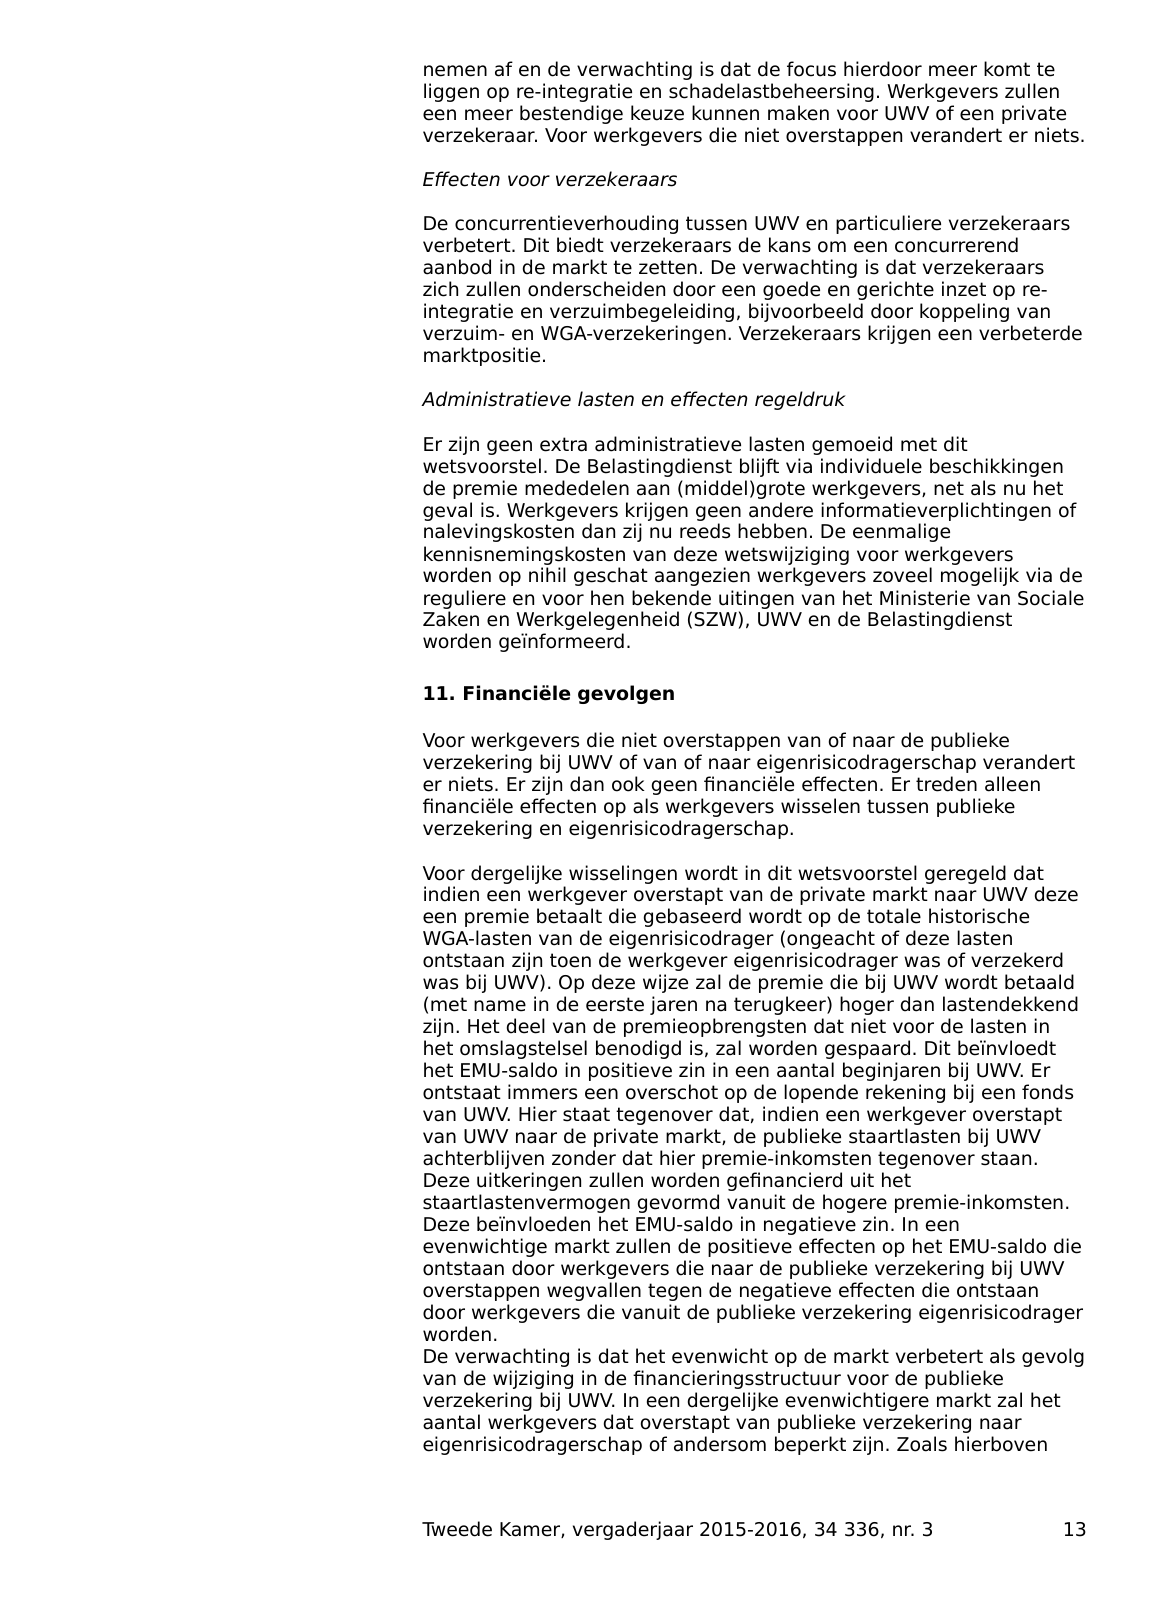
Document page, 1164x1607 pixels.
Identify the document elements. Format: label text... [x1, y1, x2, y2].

text nemen af en de verwachting is dat de focus hierdoor meer komt te liggen op re-integratie en schadelastbeheersing. Werkgevers zullen een meer bestendige keuze kunnen maken voor UWV of een private verzekeraar. Voor werkgevers die niet overstappen verandert er niets. [422, 59, 1087, 147]
subtitle 11. Financiële gevolgen [422, 683, 1087, 705]
text Voor werkgevers die niet overstappen van of naar de publieke verzekering bij UWV of van of naar eigenrisicodragerschap verandert er niets. Er zijn dan ook geen financiële effecten. Er treden alleen financiële effecten op als werkgevers wisselen tussen publieke verzekering en eigenrisicodragerschap. [422, 730, 1087, 840]
subtitle Administratieve lasten en effecten regeldruk [422, 389, 1087, 411]
text De concurrentieverhouding tussen UWV en particuliere verzekeraars verbetert. Dit biedt verzekeraars de kans om een concurrerend aanbod in de markt te zetten. De verwachting is dat verzekeraars zich zullen onderscheiden door een goede en gerichte inzet op re-integratie en verzuimbegeleiding, bijvoorbeeld door koppeling van verzuim- en WGA-verzekeringen. Verzekeraars krijgen een verbeterde marktpositie. [422, 213, 1087, 367]
text De verwachting is dat het evenwicht op de markt verbetert als gevolg van de wijziging in de financieringsstructuur voor de publieke verzekering bij UWV. In een dergelijke evenwichtigere markt zal het aantal werkgevers dat overstapt van publieke verzekering naar eigenrisicodragerschap of andersom beperkt zijn. Zoals hierboven [422, 1346, 1087, 1456]
text Voor dergelijke wisselingen wordt in dit wetsvoorstel geregeld dat indien een werkgever overstapt van de private markt naar UWV deze een premie betaalt die gebaseerd wordt op de totale historische WGA-lasten van de eigenrisicodrager (ongeacht of deze lasten ontstaan zijn toen de werkgever eigenrisicodrager was of verzekerd was bij UWV). Op deze wijze zal de premie die bij UWV wordt betaald (met name in de eerste jaren na terugkeer) hoger dan lastendekkend zijn. Het deel van de premieopbrengsten dat niet voor de lasten in het omslagstelsel benodigd is, zal worden gespaard. Dit beïnvloedt het EMU-saldo in positieve zin in een aantal beginjaren bij UWV. Er ontstaat immers een overschot op de lopende rekening bij een fonds van UWV. Hier staat tegenover dat, indien een werkgever overstapt van UWV naar de private markt, de publieke staartlasten bij UWV achterblijven zonder dat hier premie-inkomsten tegenover staan. Deze uitkeringen zullen worden gefinancierd uit het staartlastenvermogen gevormd vanuit de hogere premie-inkomsten. Deze beïnvloeden het EMU-saldo in negatieve zin. In een evenwichtige markt zullen de positieve effecten op het EMU-saldo die ontstaan door werkgevers die naar de publieke verzekering bij UWV overstappen wegvallen tegen de negatieve effecten die ontstaan door werkgevers die vanuit de publieke verzekering eigenrisicodrager worden. [422, 862, 1087, 1346]
subtitle Effecten voor verzekeraars [422, 169, 1087, 191]
text Er zijn geen extra administratieve lasten gemoeid met dit wetsvoorstel. De Belastingdienst blijft via individuele beschikkingen de premie mededelen aan (middel)grote werkgevers, net als nu het geval is. Werkgevers krijgen geen andere informatieverplichtingen of nalevingskosten dan zij nu reeds hebben. De eenmalige kennisnemingskosten van deze wetswijziging voor werkgevers worden op nihil geschat aangezien werkgevers zoveel mogelijk via de reguliere en voor hen bekende uitingen van het Ministerie van Sociale Zaken en Werkgelegenheid (SZW), UWV en de Belastingdienst worden geïnformeerd. [422, 433, 1087, 653]
